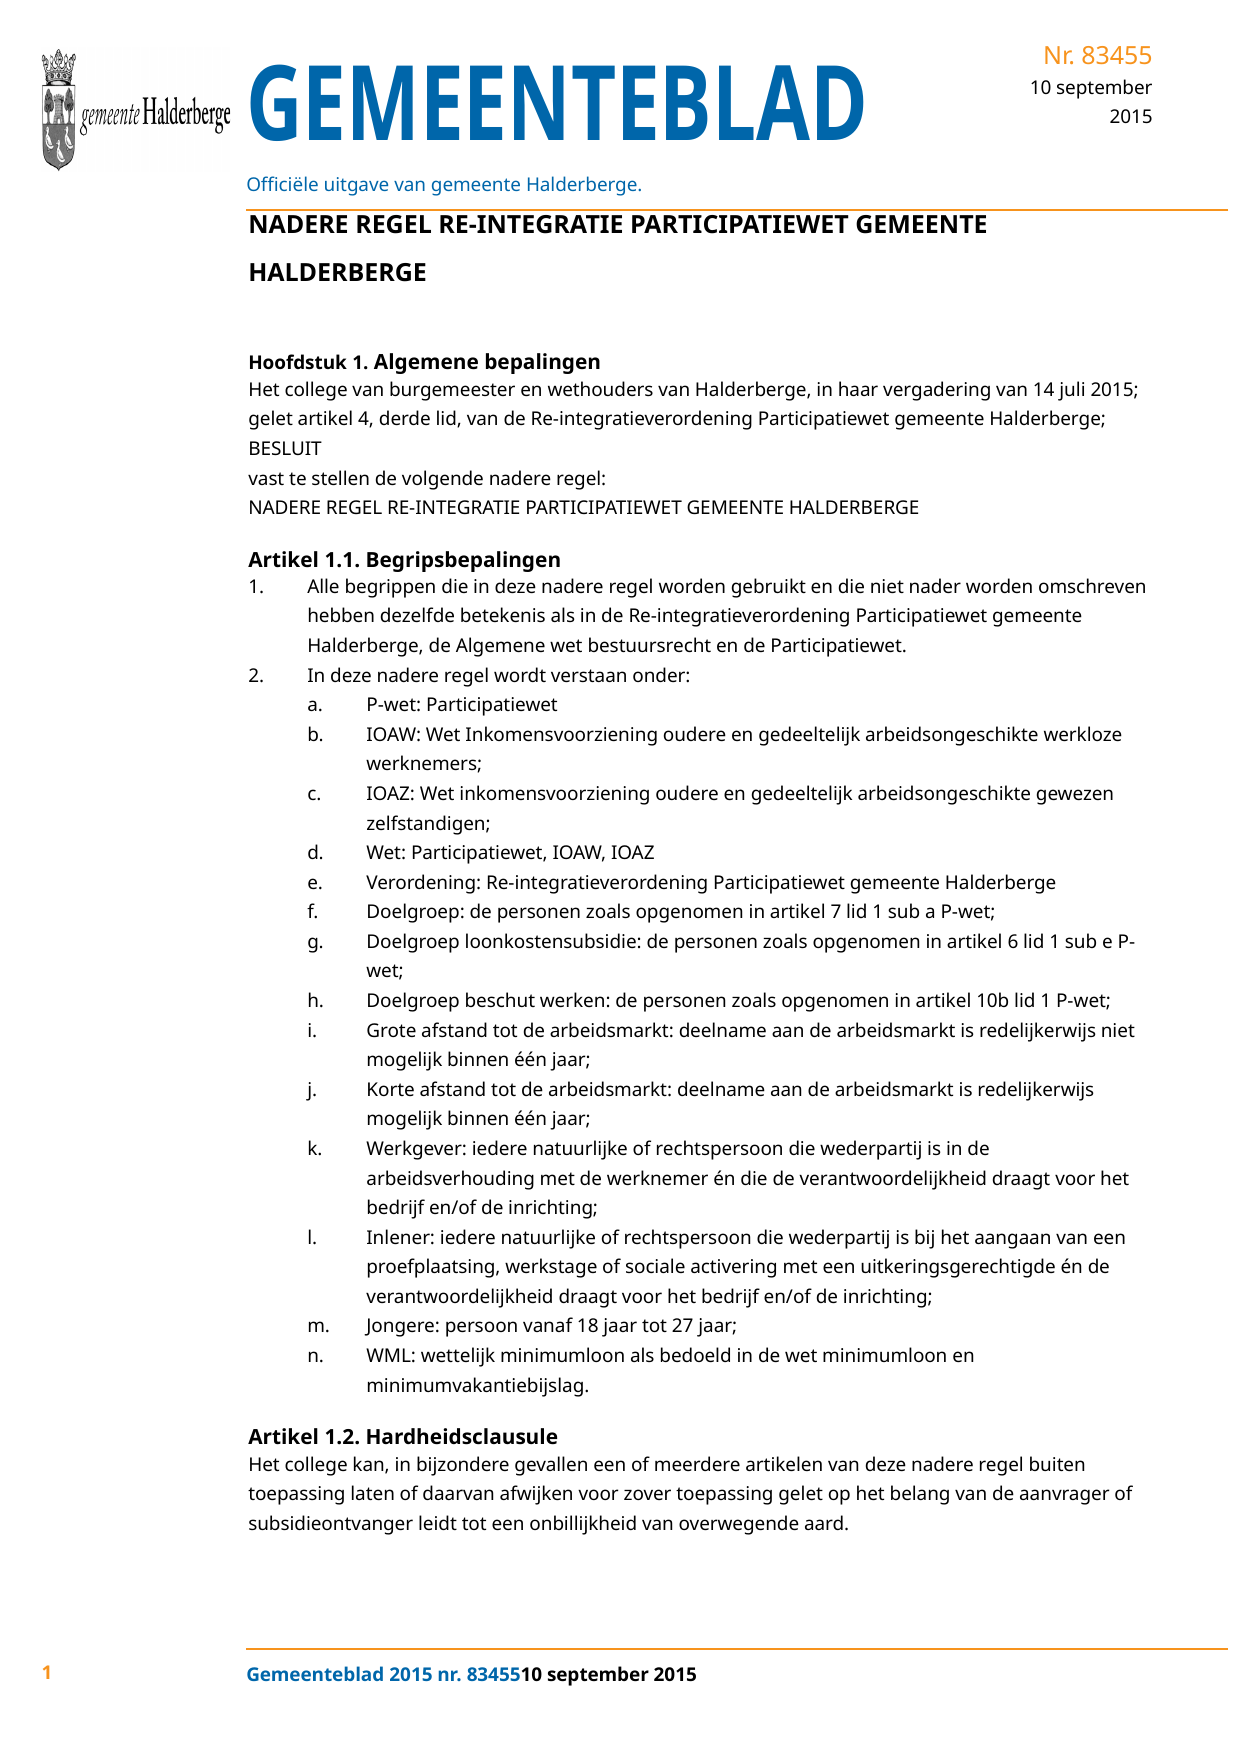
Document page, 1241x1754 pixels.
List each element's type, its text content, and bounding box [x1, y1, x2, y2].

text gelet artikel 4, derde lid, van de Re-integratieverordening Participatiewet gemeente Halderberge; [248, 406, 1152, 431]
list Doelgroep loonkostensubsidie: de personen zoals opgenomen in artikel 6 lid 1 sub e P-wet; [307, 928, 1152, 983]
text vast te stellen de volgende nadere regel: [248, 465, 1152, 490]
text Het college kan, in bijzondere gevallen een of meerdere artikelen van deze nadere regel buiten toepassing laten of daarvan afwijken voor zover toepassing gelet op het belang van de aanvrager of subsidieontvanger leidt tot een onbillijkheid van overwegende aard. [248, 1451, 1152, 1536]
text Artikel 1.1. Begripsbepalingen [248, 545, 1152, 573]
text Artikel 1.2. Hardheidsclausule [248, 1422, 1152, 1451]
list Inlener: iedere natuurlijke of rechtspersoon die wederpartij is bij het aangaan van een proefplaatsing, werkstage of sociale activering met een uitkeringsgerechtigde én de verantwoordelijkheid draagt voor het bedrijf en/of de inrichting; [307, 1224, 1152, 1309]
list Jongere: persoon vanaf 18 jaar tot 27 jaar; [307, 1313, 1152, 1338]
list Wet: Participatiewet, IOAW, IOAZ [307, 839, 1152, 865]
list WML: wettelijk minimumloon als bedoeld in de wet minimumloon en minimumvakantiebijslag. [307, 1342, 1152, 1398]
text Het college van burgemeester en wethouders van Halderberge, in haar vergadering van 14 juli 2015; [248, 376, 1152, 402]
text NADERE REGEL RE-INTEGRATIE PARTICIPATIEWET GEMEENTE HALDERBERGE [248, 211, 1152, 288]
list P-wet: Participatiewet [307, 691, 1152, 717]
picture [41, 47, 231, 172]
list Doelgroep: de personen zoals opgenomen in artikel 7 lid 1 sub a P-wet; [307, 898, 1152, 924]
list IOAZ: Wet inkomensvoorziening oudere en gedeeltelijk arbeidsongeschikte gewezen zelfstandigen; [307, 780, 1152, 836]
list Alle begrippen die in deze nadere regel worden gebruikt en die niet nader worden omschreven hebben dezelfde betekenis als in de Re-integratieverordening Participatiewet gemeente Halderberge, de Algemene wet bestuursrecht en de Participatiewet. [248, 573, 1152, 658]
list Verordening: Re-integratieverordening Participatiewet gemeente Halderberge [307, 869, 1152, 895]
list In deze nadere regel wordt verstaan onder: [248, 662, 1152, 688]
list Doelgroep beschut werken: de personen zoals opgenomen in artikel 10b lid 1 P-wet; [307, 987, 1152, 1013]
list Grote afstand tot de arbeidsmarkt: deelname aan de arbeidsmarkt is redelijkerwijs niet mogelijk binnen één jaar; [307, 1017, 1152, 1072]
text Hoofdstuk 1. Algemene bepalingen [248, 347, 1152, 376]
text BESLUIT [248, 435, 1152, 461]
list Korte afstand tot de arbeidsmarkt: deelname aan de arbeidsmarkt is redelijkerwijs mogelijk binnen één jaar; [307, 1076, 1152, 1131]
list IOAW: Wet Inkomensvoorziening oudere en gedeeltelijk arbeidsongeschikte werkloze werknemers; [307, 721, 1152, 776]
text NADERE REGEL RE-INTEGRATIE PARTICIPATIEWET GEMEENTE HALDERBERGE [248, 494, 1152, 520]
list Werkgever: iedere natuurlijke of rechtspersoon die wederpartij is in de arbeidsverhouding met de werknemer én die de verantwoordelijkheid draagt voor het bedrijf en/of de inrichting; [307, 1135, 1152, 1220]
